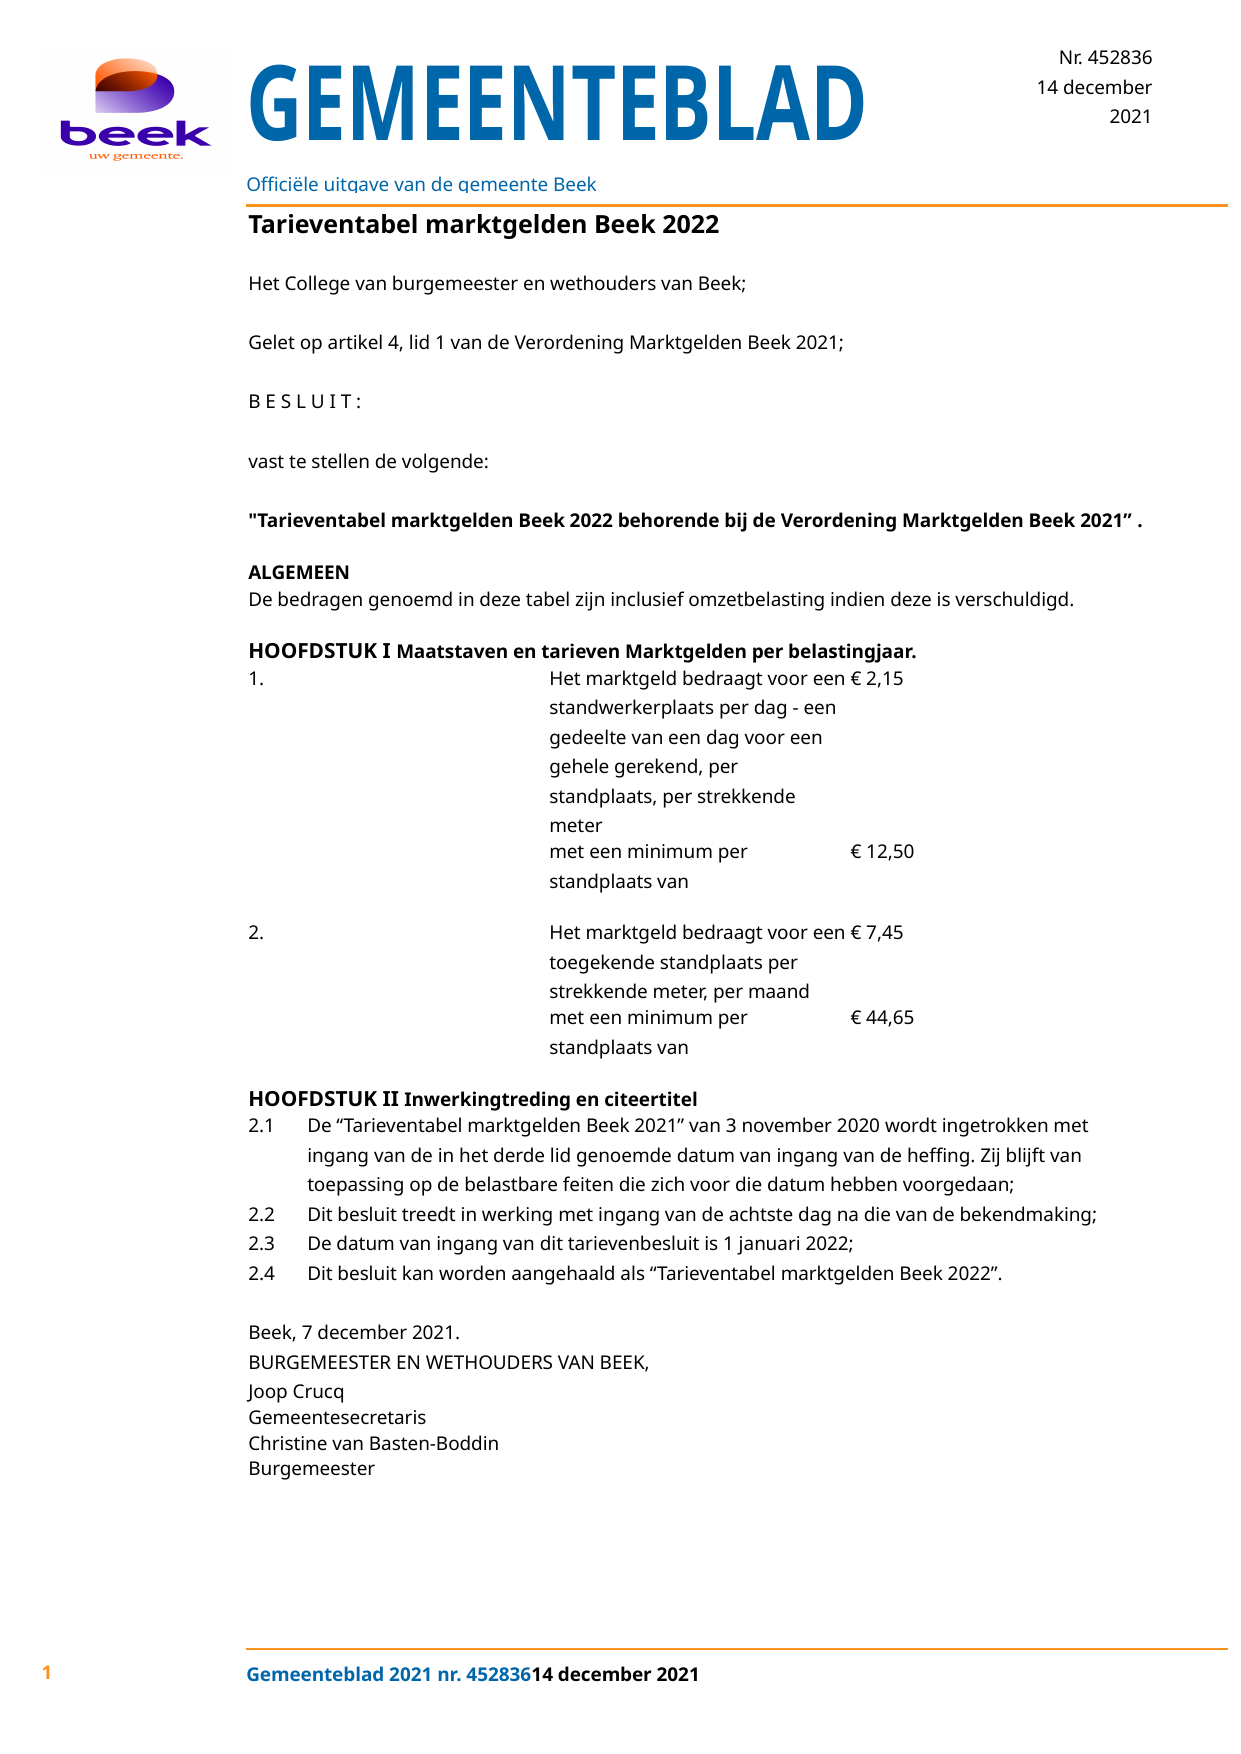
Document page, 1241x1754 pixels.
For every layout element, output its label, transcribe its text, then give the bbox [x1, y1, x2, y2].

text Gemeentesecretaris [248, 1404, 1152, 1430]
table_cell [248, 1004, 549, 1060]
list Dit besluit kan worden aangehaald als “Tarieventabel marktgelden Beek 2022”. [248, 1260, 1152, 1286]
text B E S L U I T : [248, 389, 1152, 414]
table_cell met een minimum per standplaats van [549, 1004, 850, 1060]
table_cell € 7,45 [850, 920, 1152, 1004]
table_cell [248, 839, 549, 894]
text De bedragen genoemd in deze tabel zijn inclusief omzetbelasting indien deze is verschuldigd. [248, 586, 1152, 612]
table_cell 2. [248, 920, 549, 1004]
table_header 1. [248, 665, 549, 838]
table_cell [248, 894, 549, 919]
table_cell € 12,50 [850, 839, 1152, 894]
table_cell Het marktgeld bedraagt voor een toegekende standplaats per strekkende meter, per maand [549, 920, 850, 1004]
table_cell met een minimum per standplaats van [549, 839, 850, 894]
text Burgemeester [248, 1456, 1152, 1481]
text ALGEMEEN [248, 557, 1152, 586]
text Tarieventabel marktgelden Beek 2022 [248, 207, 1152, 241]
text HOOFDSTUK II Inwerkingtreding en citeertitel [248, 1084, 1152, 1112]
list De “Tarieventabel marktgelden Beek 2021” van 3 november 2020 wordt ingetrokken met ingang van de in het derde lid genoemde datum van ingang van de heffing. Zij blijft van toepassing op de belastbare feiten die zich voor die datum hebben voorgedaan; [248, 1112, 1152, 1197]
table_cell [549, 894, 850, 919]
text Gelet op artikel 4, lid 1 van de Verordening Marktgelden Beek 2021; [248, 329, 1152, 355]
list Dit besluit treedt in werking met ingang van de achtste dag na die van de bekendmaking; [248, 1201, 1152, 1227]
table_cell € 44,65 [850, 1004, 1152, 1060]
text Beek, 7 december 2021. [248, 1319, 1152, 1345]
table_header Het marktgeld bedraagt voor een standwerkerplaats per dag - een gedeelte van een dag voor een gehele gerekend, per standplaats, per strekkende meter [549, 665, 850, 838]
picture [41, 47, 231, 172]
text Het College van burgemeester en wethouders van Beek; [248, 270, 1152, 296]
text "Tarieventabel marktgelden Beek 2022 behorende bij de Verordening Marktgelden Beek 2021” . [248, 507, 1152, 533]
text vast te stellen de volgende: [248, 448, 1152, 473]
text Joop Crucq [248, 1378, 1152, 1404]
table_cell [850, 894, 1152, 919]
table_header € 2,15 [850, 665, 1152, 838]
text HOOFDSTUK I Maatstaven en tarieven Marktgelden per belastingjaar. [248, 636, 1152, 665]
text Christine van Basten-Boddin [248, 1430, 1152, 1456]
text BURGEMEESTER EN WETHOUDERS VAN BEEK, [248, 1349, 1152, 1374]
list De datum van ingang van dit tarievenbesluit is 1 januari 2022; [248, 1231, 1152, 1256]
